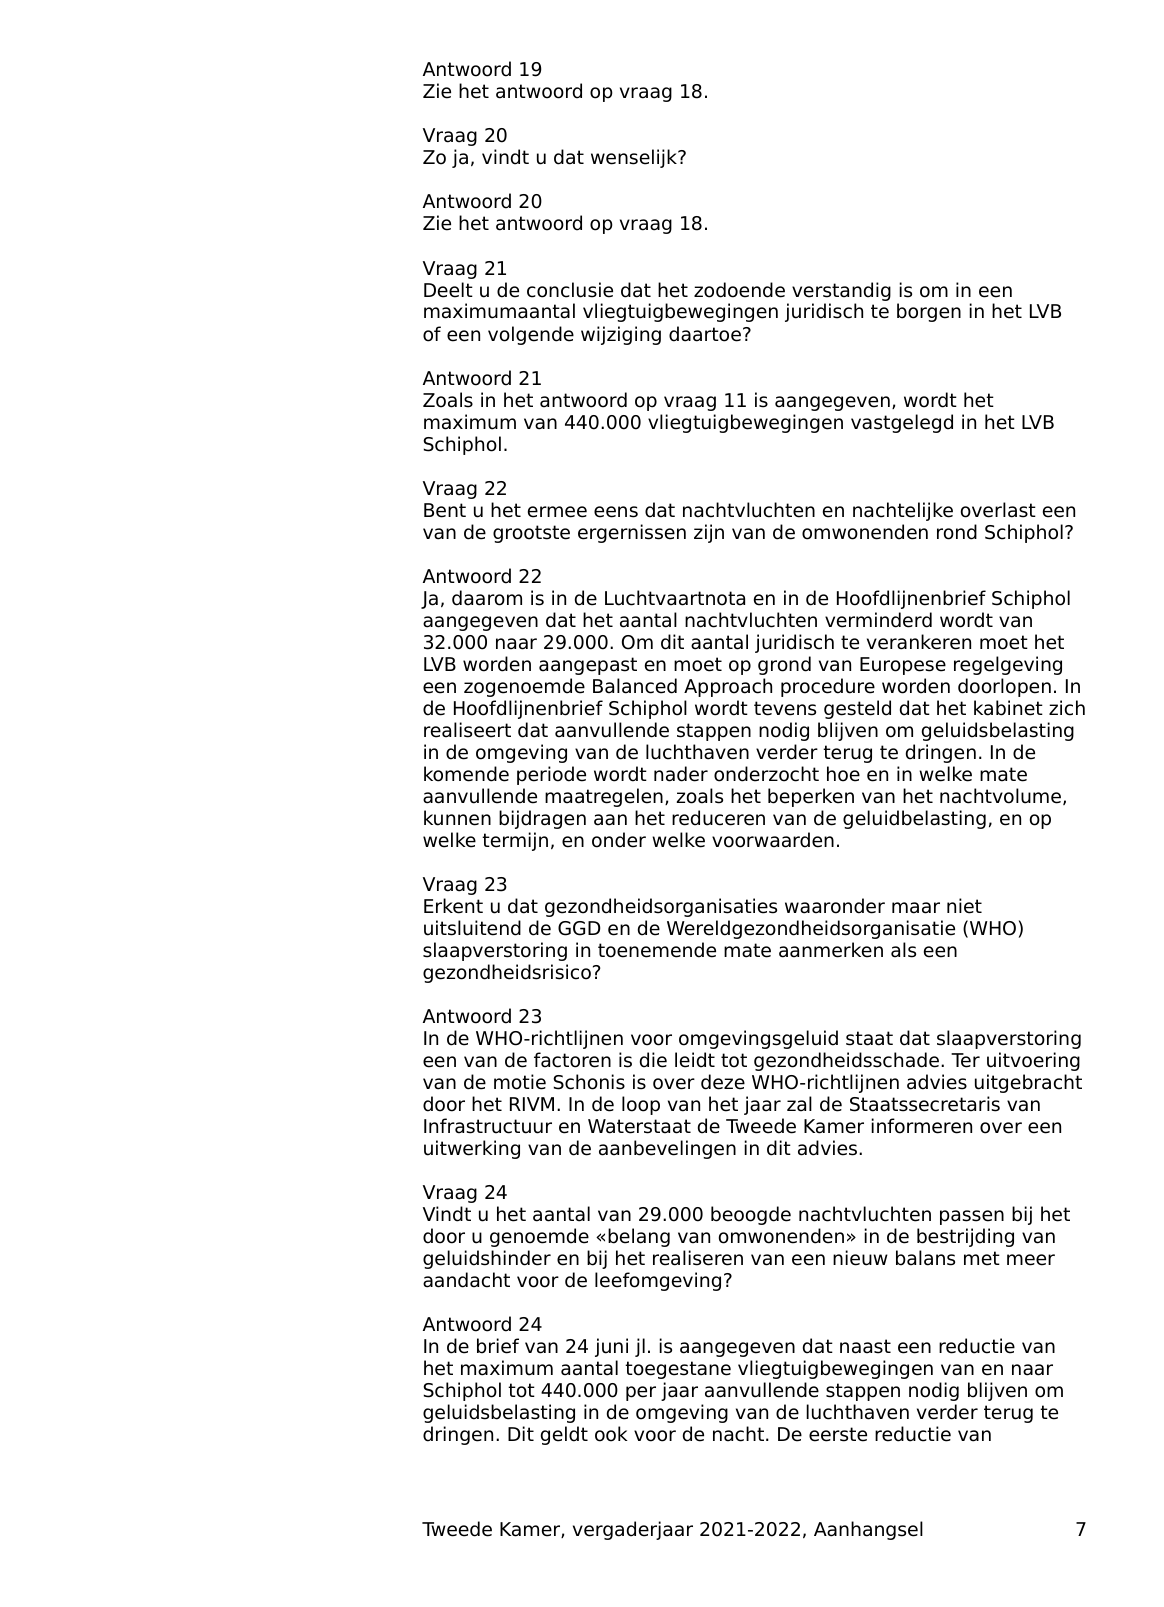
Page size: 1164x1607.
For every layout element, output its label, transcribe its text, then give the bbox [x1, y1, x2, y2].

text Antwoord 24 [422, 1314, 1087, 1336]
text Antwoord 23 [422, 1006, 1087, 1028]
text In de WHO-richtlijnen voor omgevingsgeluid staat dat slaapverstoring een van de factoren is die leidt tot gezondheidsschade. Ter uitvoering van de motie Schonis is over deze WHO-richtlijnen advies uitgebracht door het RIVM. In de loop van het jaar zal de Staatssecretaris van Infrastructuur en Waterstaat de Tweede Kamer informeren over een uitwerking van de aanbevelingen in dit advies. [422, 1028, 1087, 1160]
text Antwoord 22 [422, 566, 1087, 588]
text Antwoord 19 [422, 59, 1087, 81]
text Zie het antwoord op vraag 18. [422, 81, 1087, 103]
text Vraag 21 [422, 257, 1087, 279]
text Vraag 22 [422, 478, 1087, 500]
text In de brief van 24 juni jl. is aangegeven dat naast een reductie van het maximum aantal toegestane vliegtuigbewegingen van en naar Schiphol tot 440.000 per jaar aanvullende stappen nodig blijven om geluidsbelasting in de omgeving van de luchthaven verder terug te dringen. Dit geldt ook voor de nacht. De eerste reductie van [422, 1336, 1087, 1446]
text Ja, daarom is in de Luchtvaartnota en in de Hoofdlijnenbrief Schiphol aangegeven dat het aantal nachtvluchten verminderd wordt van 32.000 naar 29.000. Om dit aantal juridisch te verankeren moet het LVB worden aangepast en moet op grond van Europese regelgeving een zogenoemde Balanced Approach procedure worden doorlopen. In de Hoofdlijnenbrief Schiphol wordt tevens gesteld dat het kabinet zich realiseert dat aanvullende stappen nodig blijven om geluidsbelasting in de omgeving van de luchthaven verder terug te dringen. In de komende periode wordt nader onderzocht hoe en in welke mate aanvullende maatregelen, zoals het beperken van het nachtvolume, kunnen bijdragen aan het reduceren van de geluidbelasting, en op welke termijn, en onder welke voorwaarden. [422, 588, 1087, 852]
text Bent u het ermee eens dat nachtvluchten en nachtelijke overlast een van de grootste ergernissen zijn van de omwonenden rond Schiphol? [422, 500, 1087, 544]
text Zoals in het antwoord op vraag 11 is aangegeven, wordt het maximum van 440.000 vliegtuigbewegingen vastgelegd in het LVB Schiphol. [422, 389, 1087, 456]
text Erkent u dat gezondheidsorganisaties waaronder maar niet uitsluitend de GGD en de Wereldgezondheidsorganisatie (WHO) slaapverstoring in toenemende mate aanmerken als een gezondheidsrisico? [422, 896, 1087, 984]
text Vraag 24 [422, 1182, 1087, 1204]
text Vraag 20 [422, 125, 1087, 147]
text Antwoord 21 [422, 368, 1087, 389]
text Vindt u het aantal van 29.000 beoogde nachtvluchten passen bij het door u genoemde «belang van omwonenden» in de bestrijding van geluidshinder en bij het realiseren van een nieuw balans met meer aandacht voor de leefomgeving? [422, 1204, 1087, 1292]
text Antwoord 20 [422, 191, 1087, 213]
text Zo ja, vindt u dat wenselijk? [422, 147, 1087, 169]
text Zie het antwoord op vraag 18. [422, 213, 1087, 235]
text Deelt u de conclusie dat het zodoende verstandig is om in een maximumaantal vliegtuigbewegingen juridisch te borgen in het LVB of een volgende wijziging daartoe? [422, 279, 1087, 345]
text Vraag 23 [422, 874, 1087, 896]
